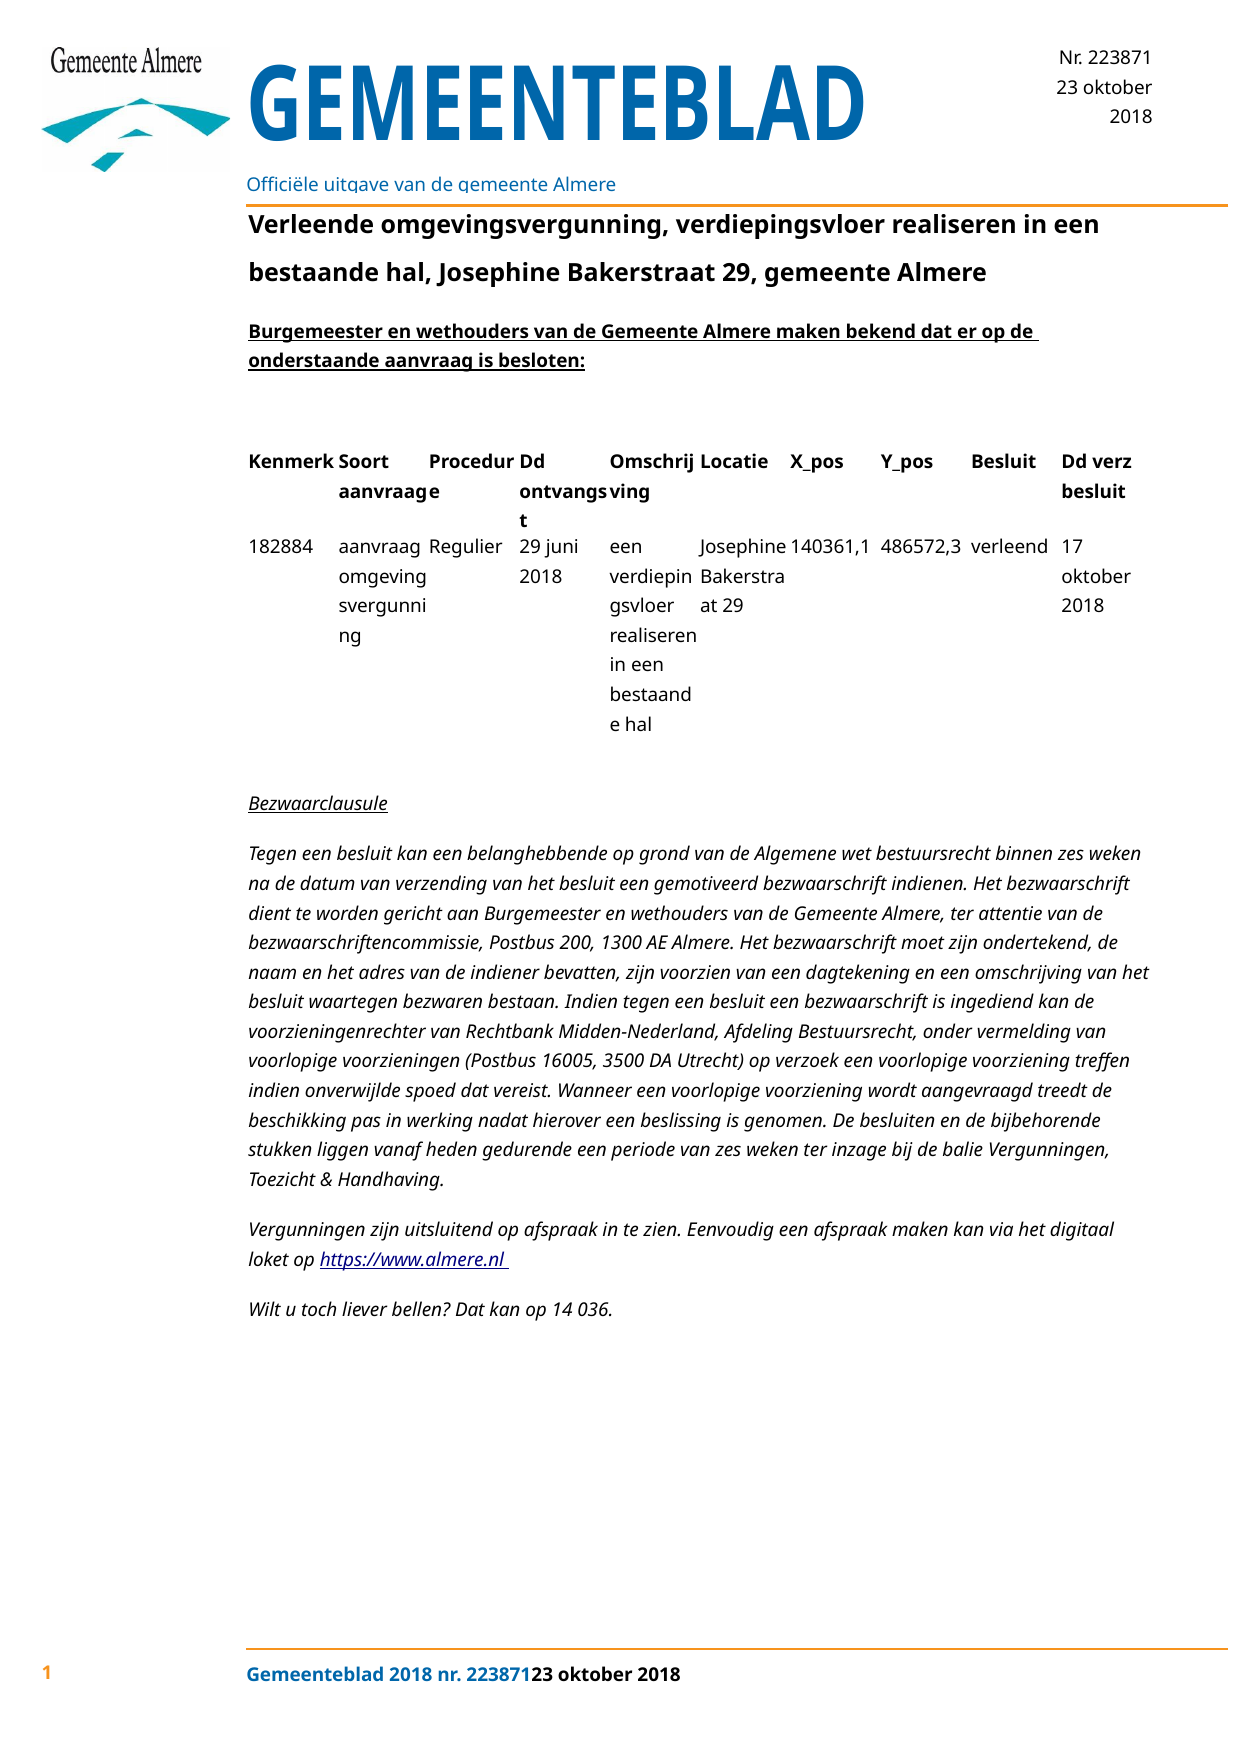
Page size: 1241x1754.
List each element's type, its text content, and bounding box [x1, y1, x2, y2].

table_cell aanvraag omgevingsvergunning [338, 533, 429, 737]
table_header Omschrijving [609, 449, 700, 533]
picture [41, 47, 231, 172]
table_cell 140361,1 [790, 533, 881, 737]
text Wilt u toch liever bellen? Dat kan op 14 036. [248, 1296, 1152, 1322]
table_header Y_pos [881, 449, 971, 533]
text Bezwaarclausule [248, 790, 1152, 816]
text Burgemeester en wethouders van de Gemeente Almere maken bekend dat er op de onderstaande aanvraag is besloten: [248, 318, 1152, 373]
table_header Locatie [700, 449, 790, 533]
table_cell 182884 [248, 533, 338, 737]
table_cell een verdiepingsvloer realiseren in een bestaande hal [609, 533, 700, 737]
table_header Procedure [429, 449, 519, 533]
table_cell Josephine Bakerstraat 29 [700, 533, 790, 737]
text Vergunningen zijn uitsluitend op afspraak in te zien. Eenvoudig een afspraak maken kan via het digitaal loket op https://www.almere.nl [248, 1216, 1152, 1272]
table_cell 17 oktober 2018 [1061, 533, 1152, 737]
table_header Soort aanvraag [338, 449, 429, 533]
table_header Dd ontvangst [519, 449, 609, 533]
table_header Kenmerk [248, 449, 338, 533]
table_header X_pos [790, 449, 881, 533]
text Tegen een besluit kan een belanghebbende op grond van de Algemene wet bestuursrecht binnen zes weken na de datum van verzending van het besluit een gemotiveerd bezwaarschrift indienen. Het bezwaarschrift dient te worden gericht aan Burgemeester en wethouders van de Gemeente Almere, ter attentie van de bezwaarschriftencommissie, Postbus 200, 1300 AE Almere. Het bezwaarschrift moet zijn ondertekend, de naam en het adres van de indiener bevatten, zijn voorzien van een dagtekening en een omschrijving van het besluit waartegen bezwaren bestaan. Indien tegen een besluit een bezwaarschrift is ingediend kan de voorzieningenrechter van Rechtbank Midden-Nederland, Afdeling Bestuursrecht, onder vermelding van voorlopige voorzieningen (Postbus 16005, 3500 DA Utrecht) op verzoek een voorlopige voorziening treffen indien onverwijlde spoed dat vereist. Wanneer een voorlopige voorziening wordt aangevraagd treedt de beschikking pas in werking nadat hierover een beslissing is genomen. De besluiten en de bijbehorende stukken liggen vanaf heden gedurende een periode van zes weken ter inzage bij de balie Vergunningen, Toezicht & Handhaving. [248, 841, 1152, 1192]
table_cell 29 juni 2018 [519, 533, 609, 737]
table_cell Regulier [429, 533, 519, 737]
text Verleende omgevingsvergunning, verdiepingsvloer realiseren in een bestaande hal, Josephine Bakerstraat 29, gemeente Almere [248, 207, 1152, 288]
table_header Dd verz besluit [1061, 449, 1152, 533]
table_cell verleend [971, 533, 1061, 737]
table_header Besluit [971, 449, 1061, 533]
table_cell 486572,3 [881, 533, 971, 737]
